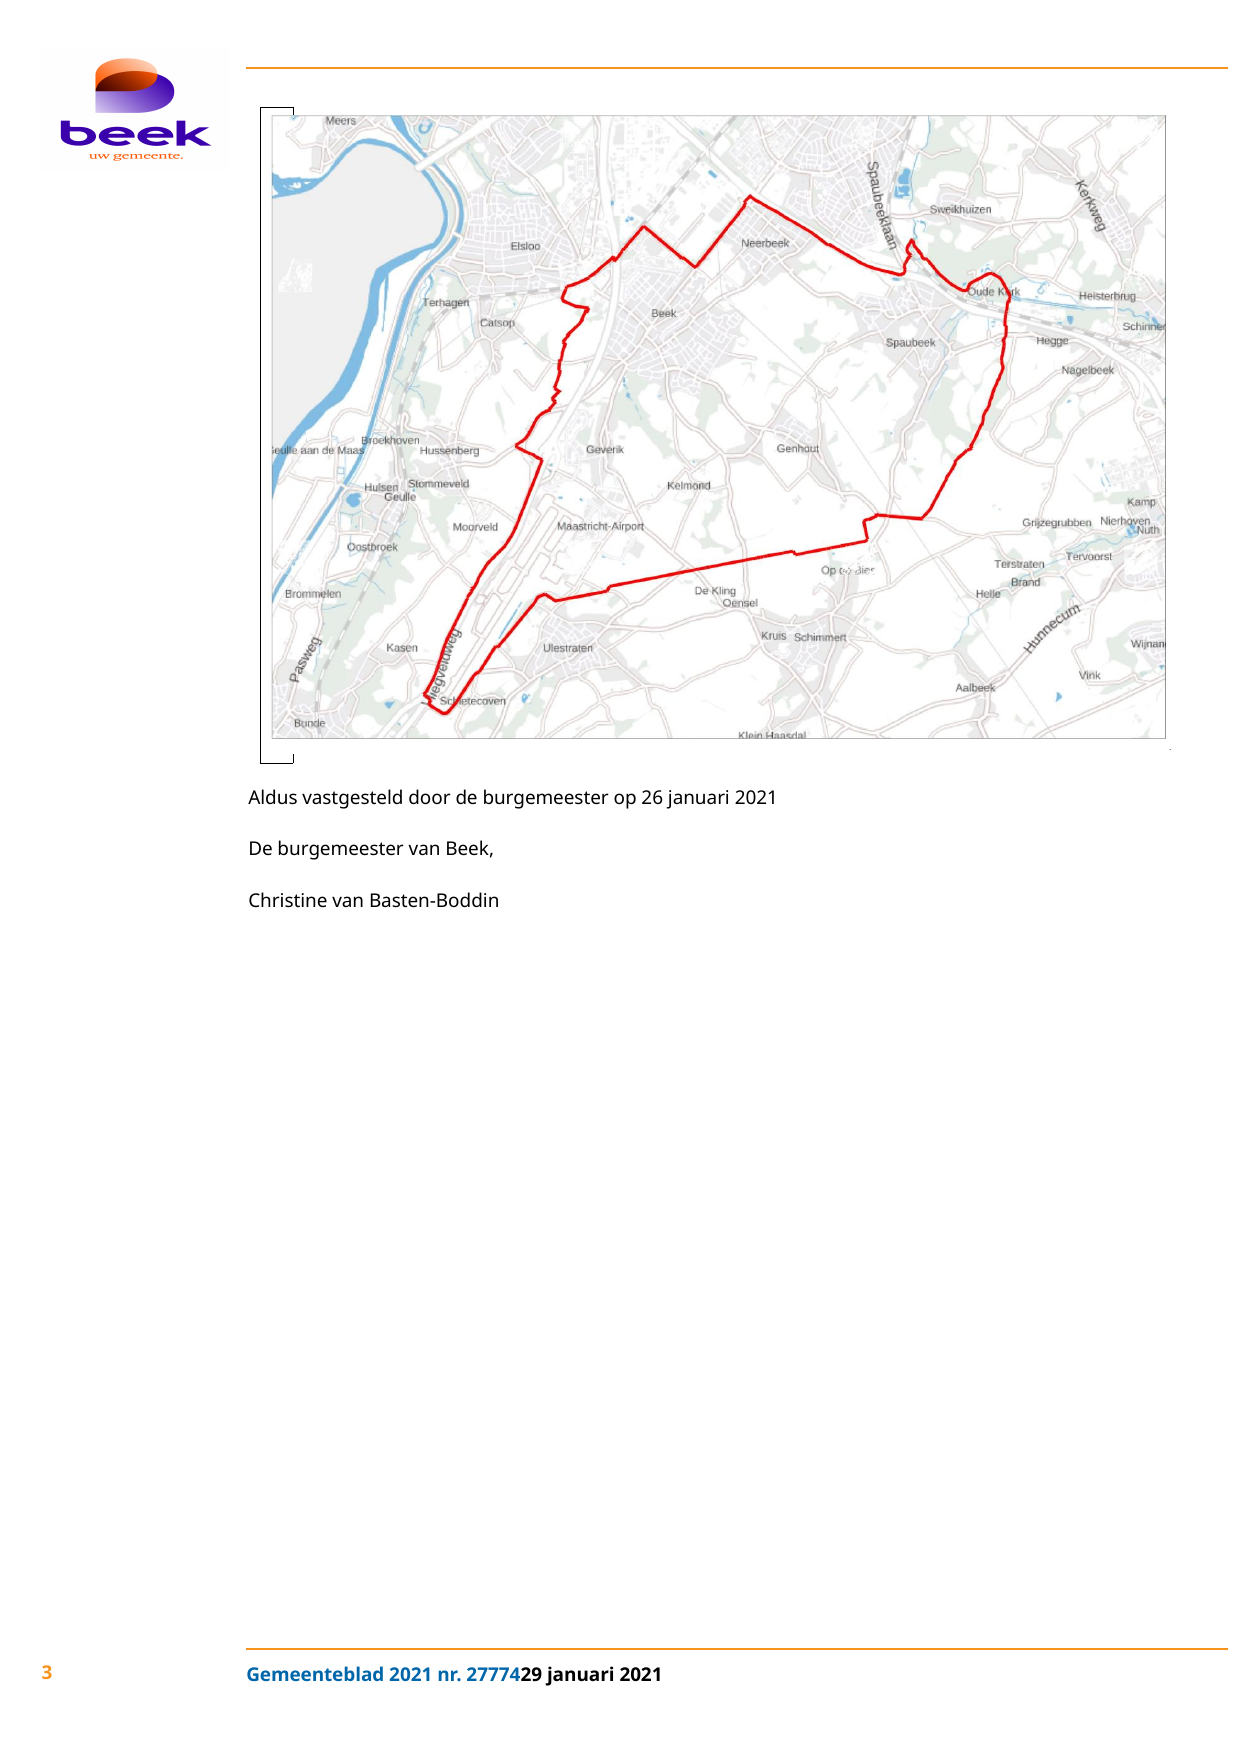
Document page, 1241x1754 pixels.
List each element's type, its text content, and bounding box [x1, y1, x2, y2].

picture [268, 115, 1173, 754]
text Christine van Basten-Boddin [248, 887, 1152, 913]
text De burgemeester van Beek, [248, 836, 1152, 861]
picture [41, 47, 231, 172]
text Aldus vastgesteld door de burgemeester op 26 januari 2021 [248, 784, 1152, 810]
